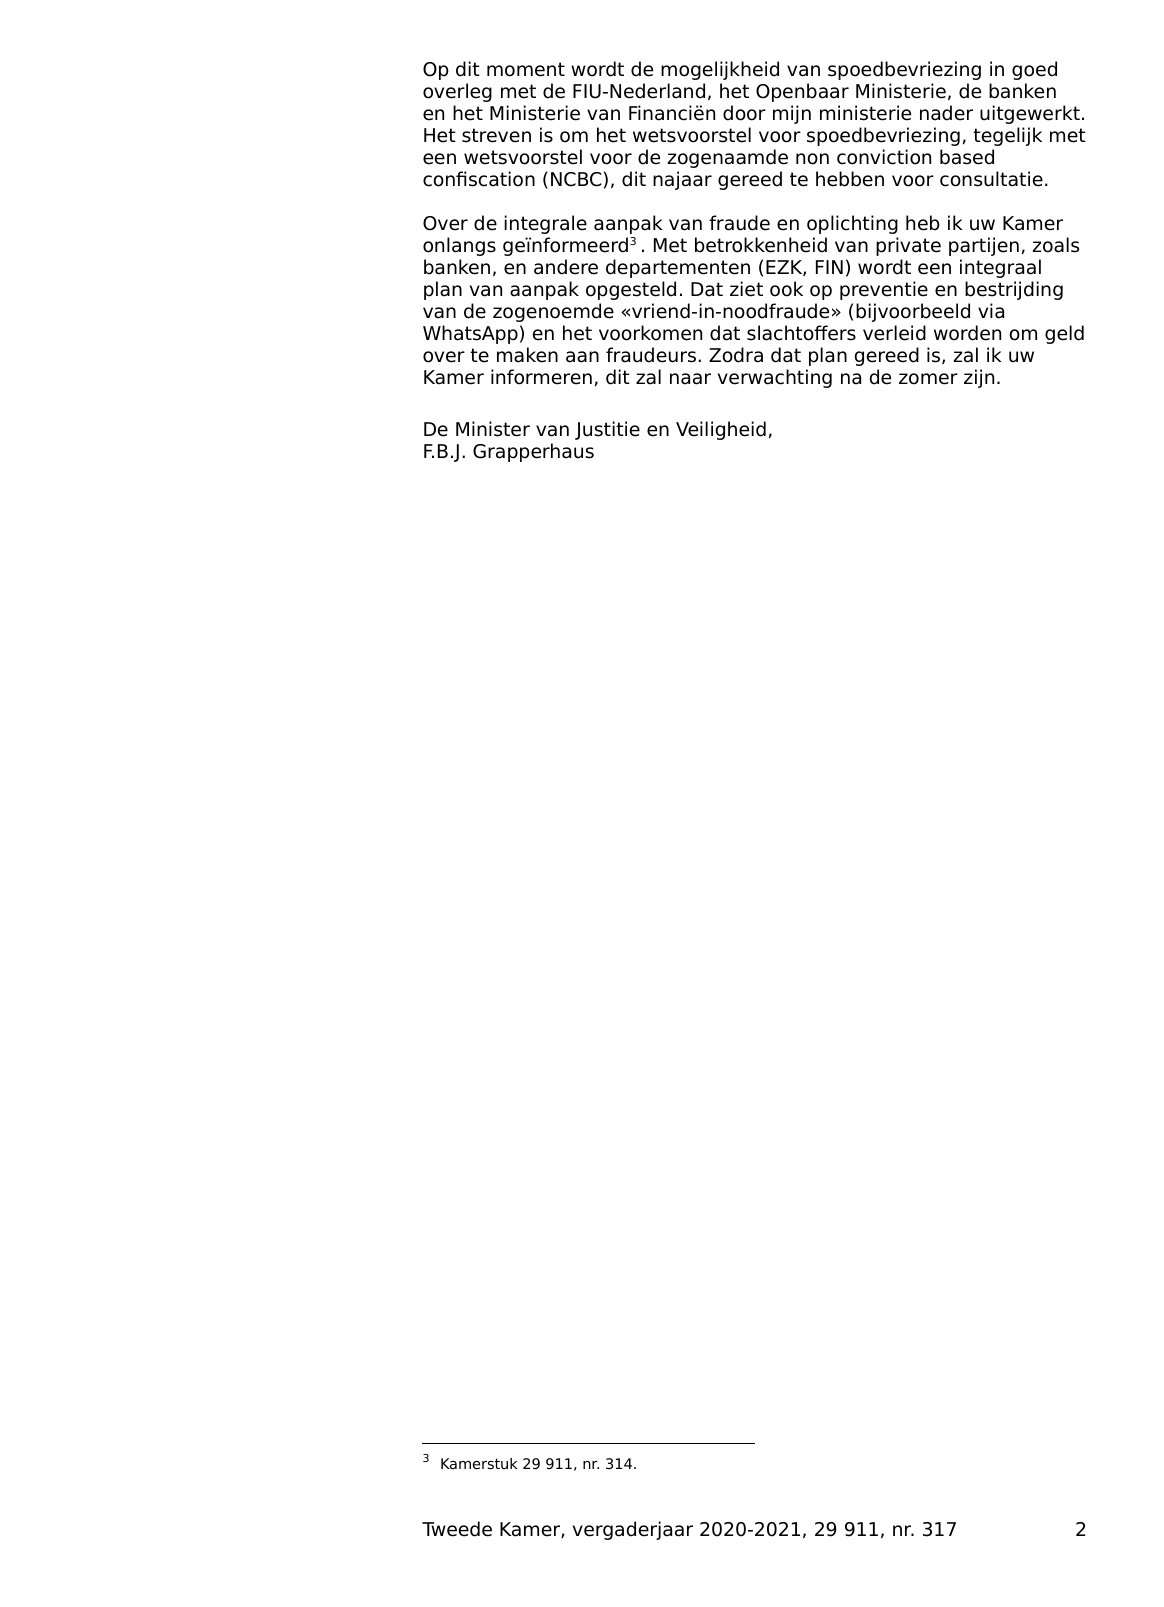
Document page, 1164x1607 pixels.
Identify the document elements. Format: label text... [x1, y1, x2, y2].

text Op dit moment wordt de mogelijkheid van spoedbevriezing in goed overleg met de FIU-Nederland, het Openbaar Ministerie, de banken en het Ministerie van Financiën door mijn ministerie nader uitgewerkt. Het streven is om het wetsvoorstel voor spoedbevriezing, tegelijk met een wetsvoorstel voor de zogenaamde non conviction based confiscation (NCBC), dit najaar gereed te hebben voor consultatie. [422, 59, 1087, 191]
text De Minister van Justitie en Veiligheid, F.B.J. Grapperhaus [422, 419, 1087, 463]
text Kamerstuk 29 911, nr. 314. [422, 1452, 1087, 1474]
text Over de integrale aanpak van fraude en oplichting heb ik uw Kamer onlangs geïnformeerd. Met betrokkenheid van private partijen, zoals banken, en andere departementen (EZK, FIN) wordt een integraal plan van aanpak opgesteld. Dat ziet ook op preventie en bestrijding van de zogenoemde «vriend-in-noodfraude» (bijvoorbeeld via WhatsApp) en het voorkomen dat slachtoffers verleid worden om geld over te maken aan fraudeurs. Zodra dat plan gereed is, zal ik uw Kamer informeren, dit zal naar verwachting na de zomer zijn. [422, 213, 1087, 389]
